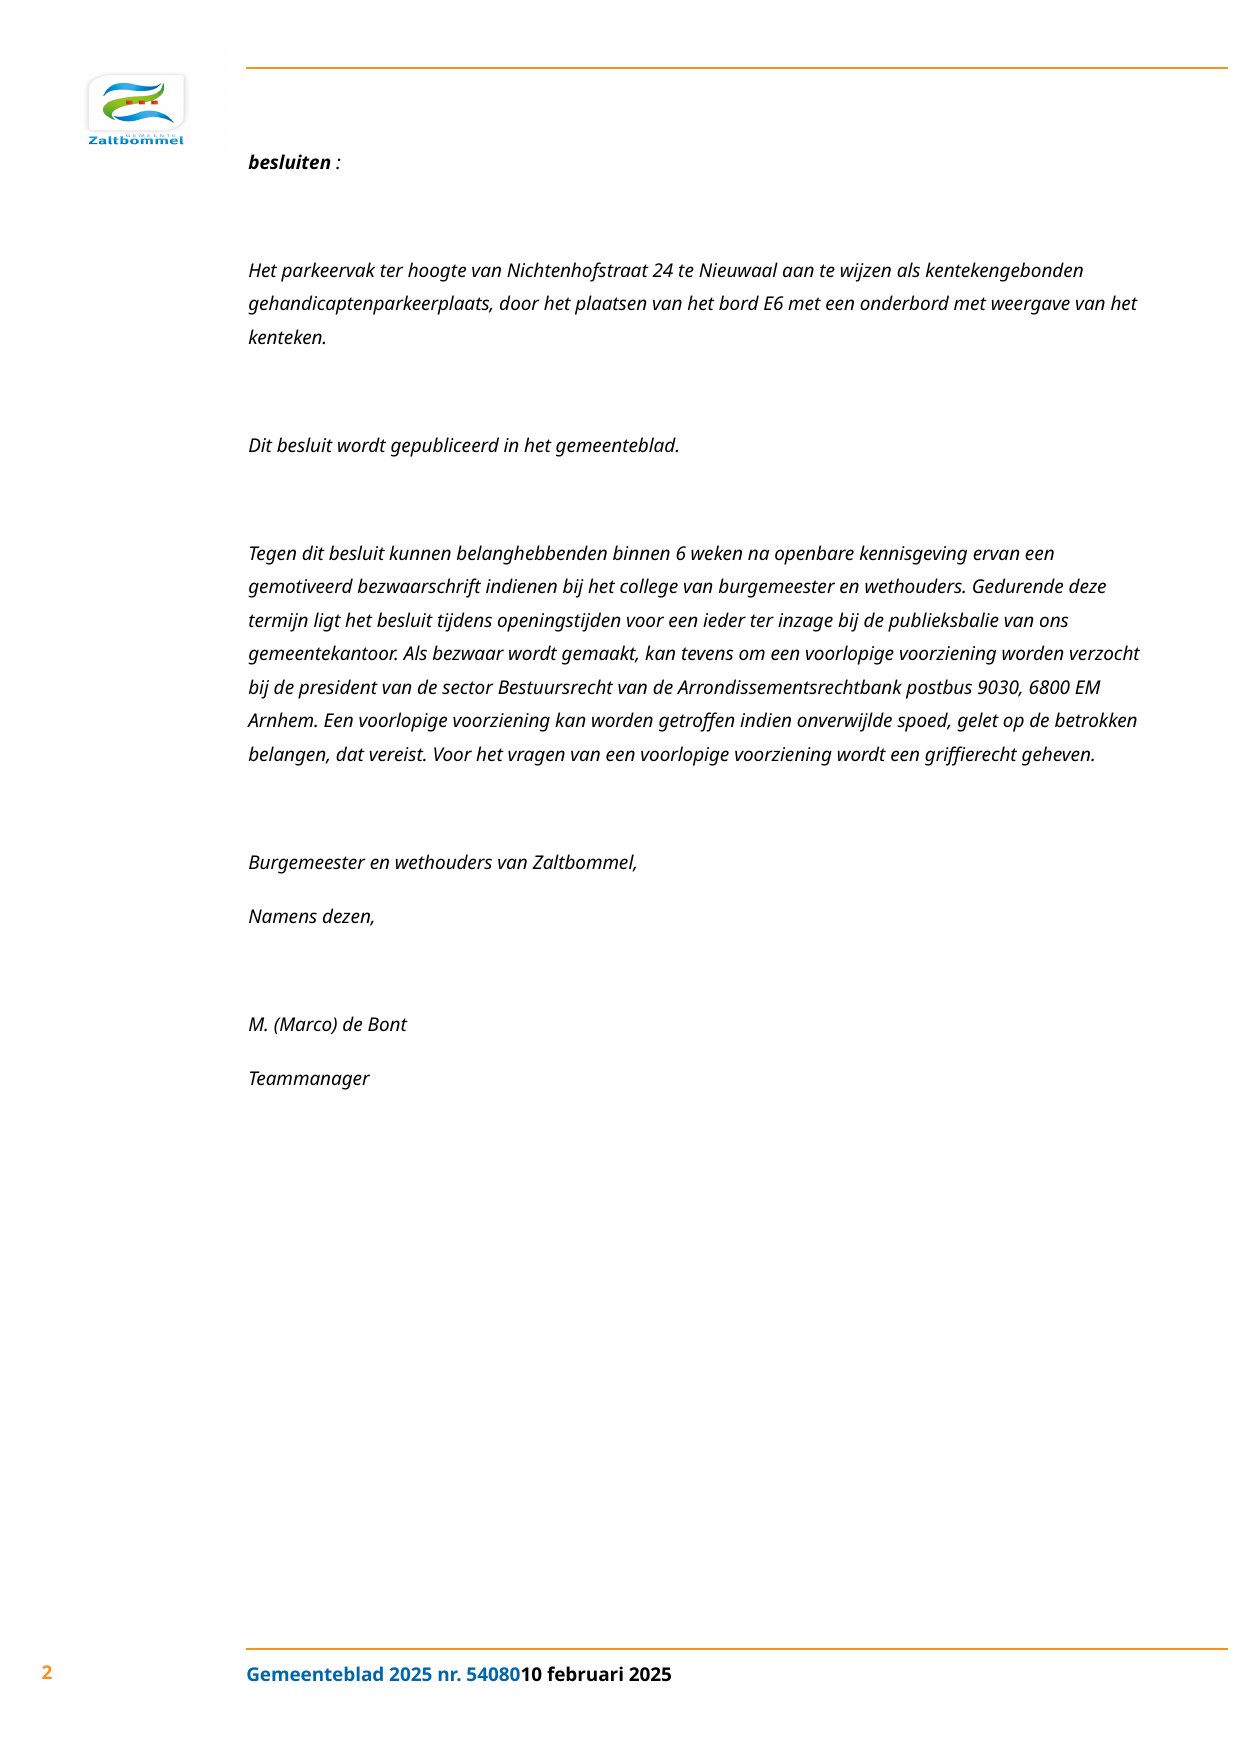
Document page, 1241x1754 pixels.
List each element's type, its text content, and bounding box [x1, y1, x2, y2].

text M. (Marco) de Bont [248, 1011, 1152, 1037]
text besluiten : [248, 149, 1152, 174]
text Tegen dit besluit kunnen belanghebbenden binnen 6 weken na openbare kennisgeving ervan een gemotiveerd bezwaarschrift indienen bij het college van burgemeester en wethouders. Gedurende deze termijn ligt het besluit tijdens openingstijden voor een ieder ter inzage bij de publieksbalie van ons gemeentekantoor. Als bezwaar wordt gemaakt, kan tevens om een voorlopige voorziening worden verzocht bij de president van de sector Bestuursrecht van de Arrondissementsrechtbank postbus 9030, 6800 EM Arnhem. Een voorlopige voorziening kan worden getroffen indien onverwijlde spoed, gelet op de betrokken belangen, dat vereist. Voor het vragen van een voorlopige voorziening wordt een griffierecht geheven. [248, 540, 1152, 766]
text Het parkeervak ter hoogte van Nichtenhofstraat 24 te Nieuwaal aan te wijzen als kentekengebonden gehandicaptenparkeerplaats, door het plaatsen van het bord E6 met een onderbord met weergave van het kenteken. [248, 257, 1152, 349]
text Dit besluit wordt gepubliceerd in het gemeenteblad. [248, 432, 1152, 458]
text Burgemeester en wethouders van Zaltbommel, [248, 849, 1152, 874]
text Namens dezen, [248, 903, 1152, 929]
text Teammanager [248, 1065, 1152, 1091]
picture [41, 47, 231, 172]
